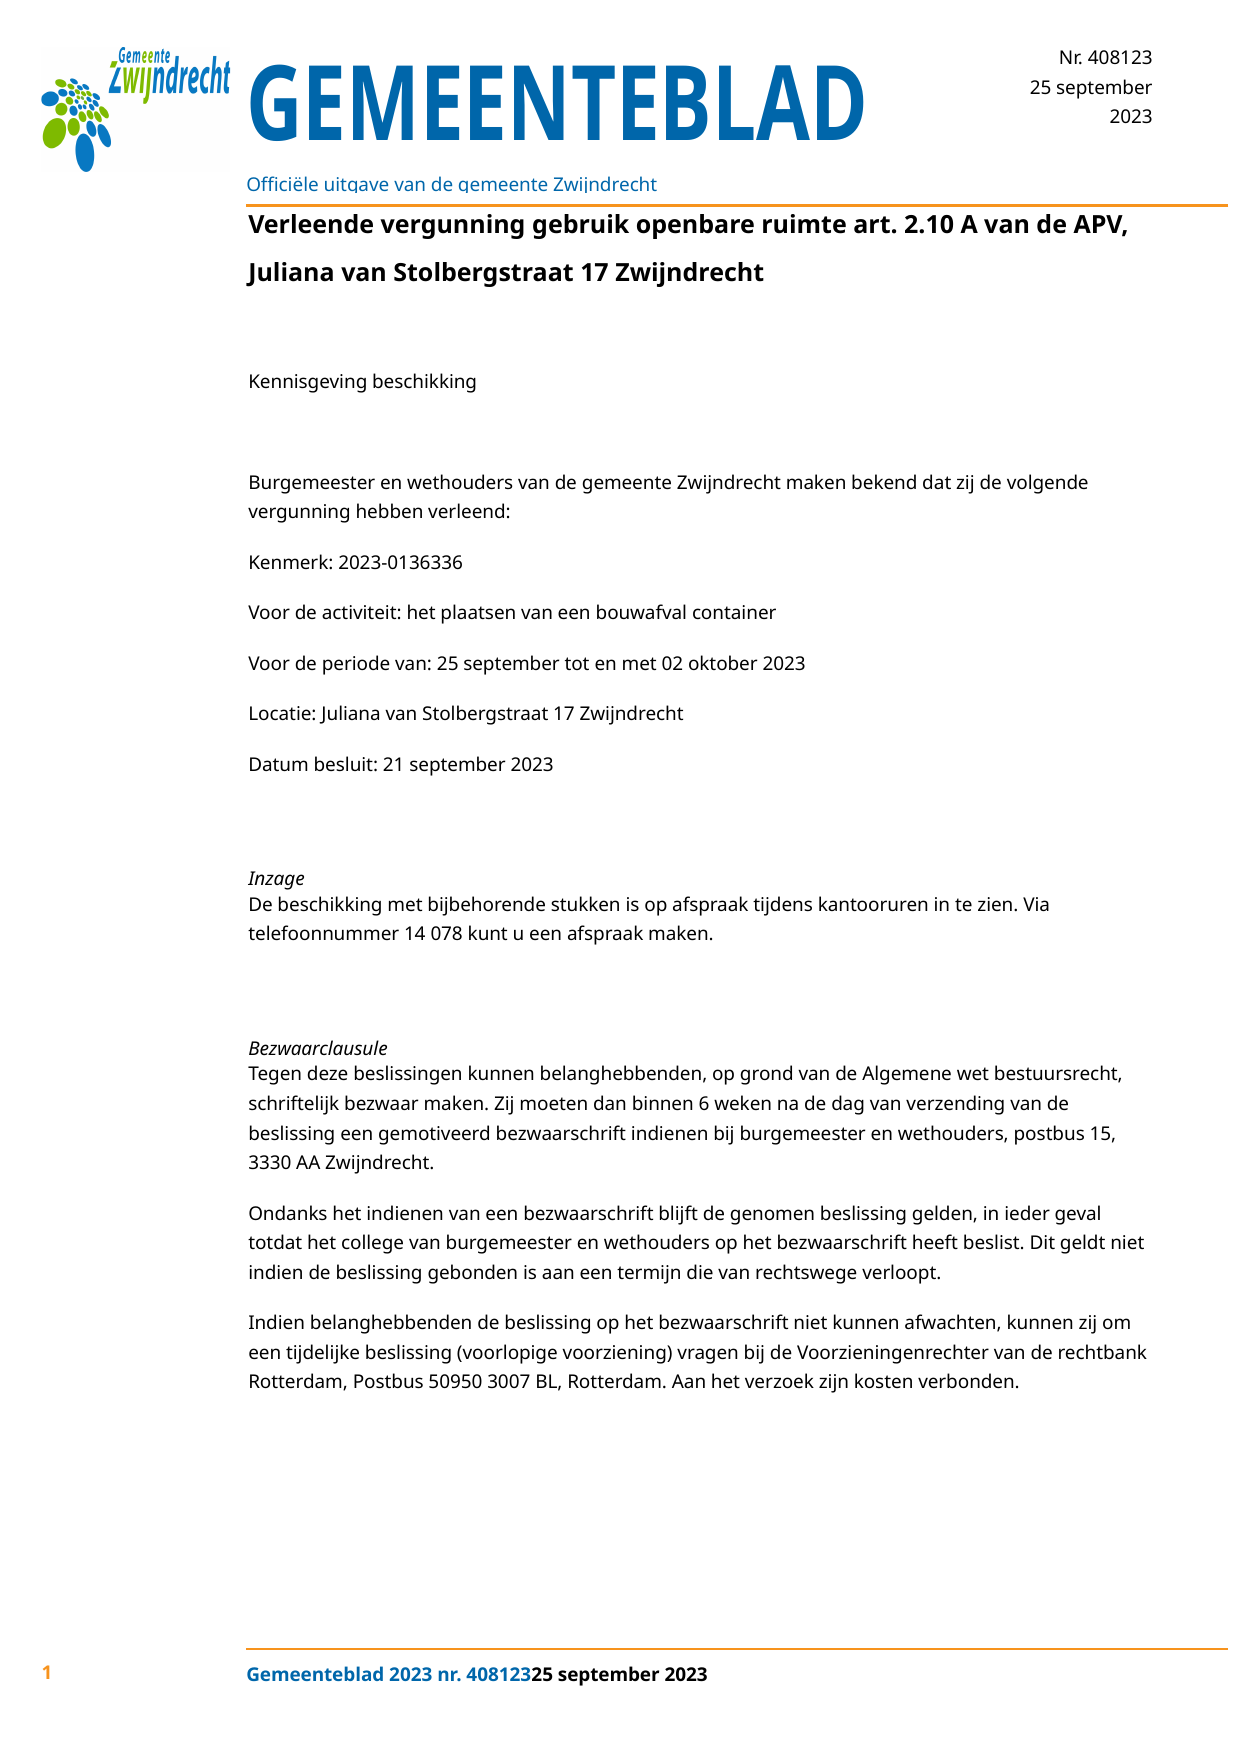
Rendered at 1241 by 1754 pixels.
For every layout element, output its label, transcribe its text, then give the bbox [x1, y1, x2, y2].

text Voor de activiteit: het plaatsen van een bouwafval container [248, 599, 1152, 625]
text Inzage [248, 865, 1152, 891]
text Ondanks het indienen van een bezwaarschrift blijft de genomen beslissing gelden, in ieder geval totdat het college van burgemeester en wethouders op het bezwaarschrift heeft beslist. Dit geldt niet indien de beslissing gebonden is aan een termijn die van rechtswege verloopt. [248, 1200, 1152, 1285]
picture [41, 47, 231, 172]
text Verleende vergunning gebruik openbare ruimte art. 2.10 A van de APV, Juliana van Stolbergstraat 17 Zwijndrecht [248, 207, 1152, 288]
text Burgemeester en wethouders van de gemeente Zwijndrecht maken bekend dat zij de volgende vergunning hebben verleend: [248, 469, 1152, 524]
text De beschikking met bijbehorende stukken is op afspraak tijdens kantooruren in te zien. Via telefoonnummer 14 078 kunt u een afspraak maken. [248, 891, 1152, 946]
text Kennisgeving beschikking [248, 368, 1152, 394]
text Kenmerk: 2023-0136336 [248, 549, 1152, 575]
text Datum besluit: 21 september 2023 [248, 751, 1152, 777]
text Indien belanghebbenden de beslissing op het bezwaarschrift niet kunnen afwachten, kunnen zij om een tijdelijke beslissing (voorlopige voorziening) vragen bij de Voorzieningenrechter van de rechtbank Rotterdam, Postbus 50950 3007 BL, Rotterdam. Aan het verzoek zijn kosten verbonden. [248, 1309, 1152, 1394]
text Voor de periode van: 25 september tot en met 02 oktober 2023 [248, 650, 1152, 676]
text Bezwaarclausule [248, 1035, 1152, 1061]
text Tegen deze beslissingen kunnen belanghebbenden, op grond van de Algemene wet bestuursrecht, schriftelijk bezwaar maken. Zij moeten dan binnen 6 weken na de dag van verzending van de beslissing een gemotiveerd bezwaarschrift indienen bij burgemeester en wethouders, postbus 15, 3330 AA Zwijndrecht. [248, 1061, 1152, 1175]
text Locatie: Juliana van Stolbergstraat 17 Zwijndrecht [248, 700, 1152, 726]
